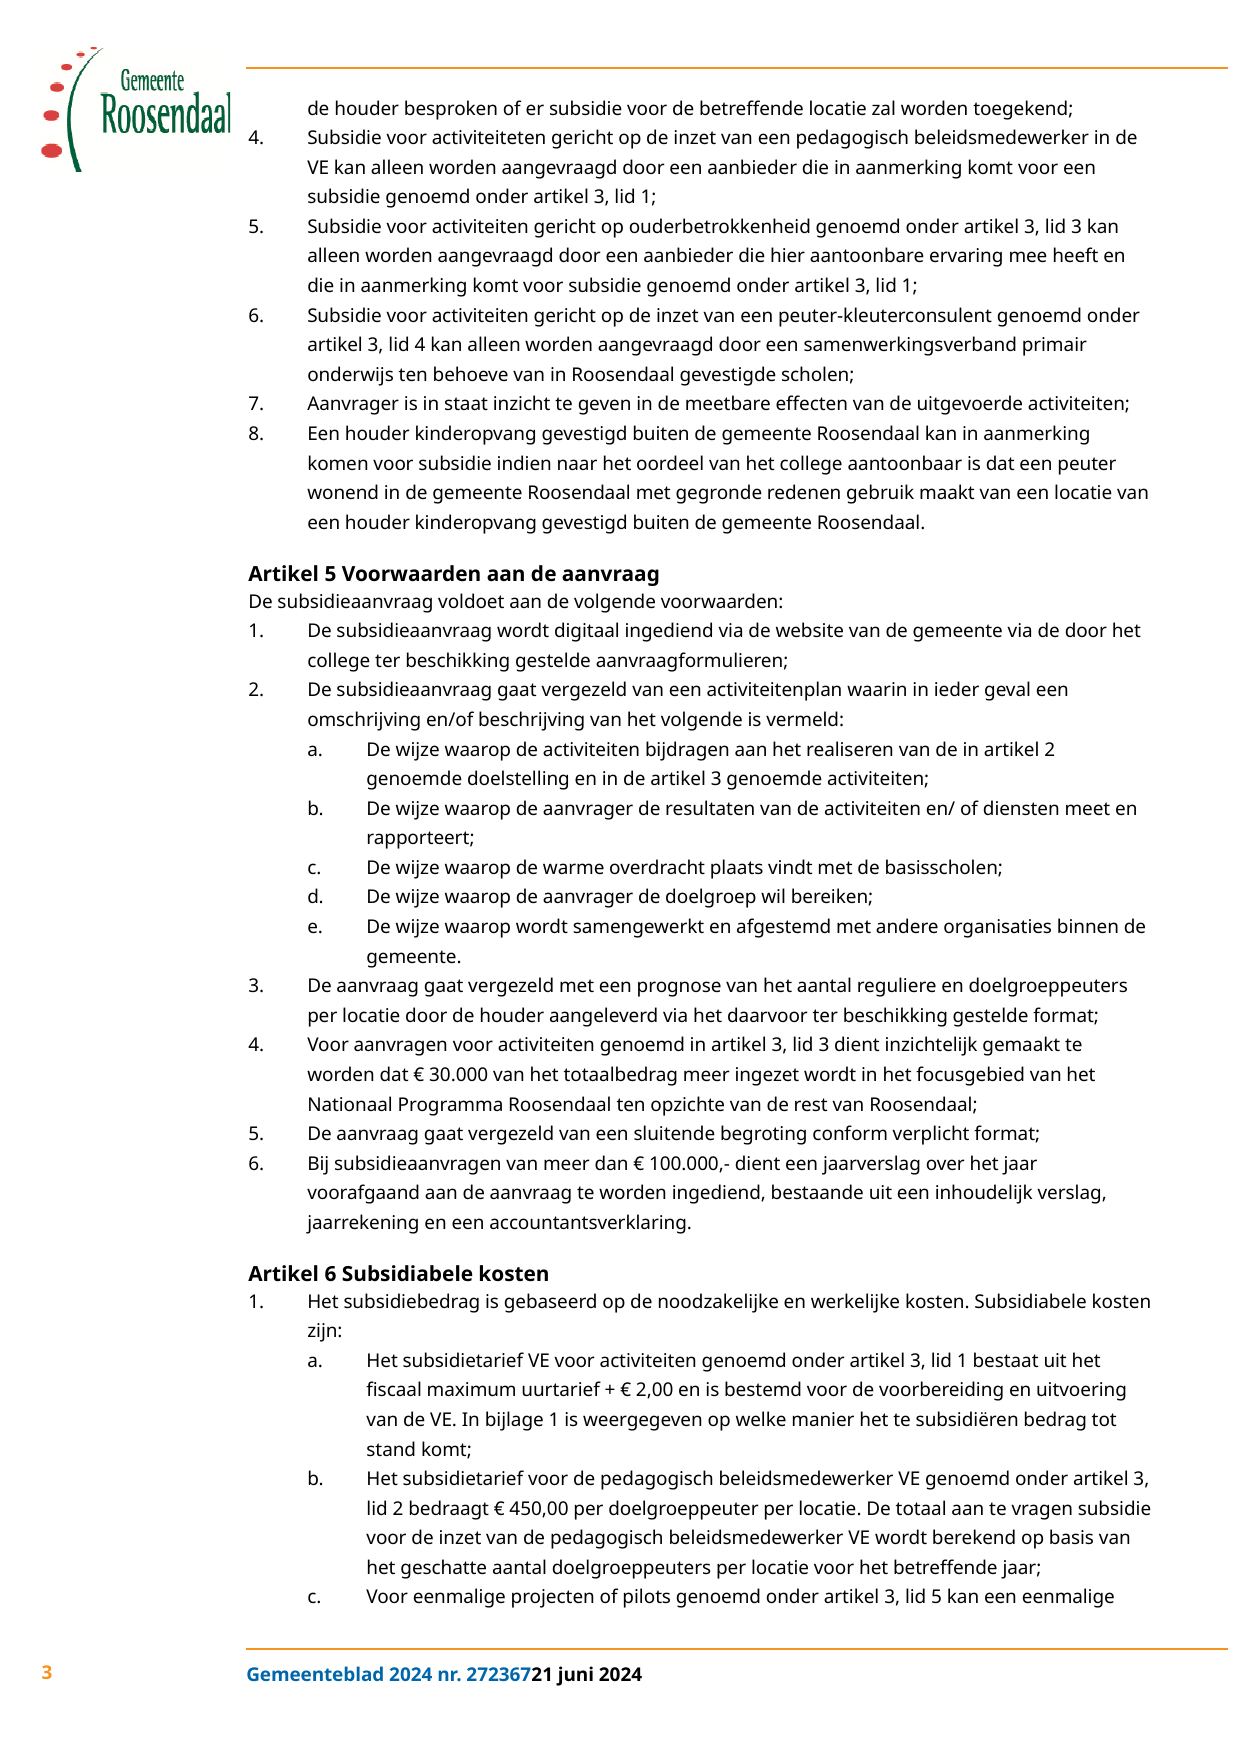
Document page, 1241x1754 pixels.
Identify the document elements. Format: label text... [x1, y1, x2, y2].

list Voor eenmalige projecten of pilots genoemd onder artikel 3, lid 5 kan een eenmalige [307, 1584, 1152, 1609]
list Een houder kinderopvang gevestigd buiten de gemeente Roosendaal kan in aanmerking komen voor subsidie indien naar het oordeel van het college aantoonbaar is dat een peuter wonend in de gemeente Roosendaal met gegronde redenen gebruik maakt van een locatie van een houder kinderopvang gevestigd buiten de gemeente Roosendaal. [248, 420, 1152, 535]
list De subsidieaanvraag wordt digitaal ingediend via de website van de gemeente via de door het college ter beschikking gestelde aanvraagformulieren; [248, 617, 1152, 673]
list Subsidie voor activiteiteten gericht op de inzet van een pedagogisch beleidsmedewerker in de VE kan alleen worden aangevraagd door een aanbieder die in aanmerking komt voor een subsidie genoemd onder artikel 3, lid 1; [248, 124, 1152, 209]
list Subsidie voor activiteiten gericht op de inzet van een peuter-kleuterconsulent genoemd onder artikel 3, lid 4 kan alleen worden aangevraagd door een samenwerkingsverband primair onderwijs ten behoeve van in Roosendaal gevestigde scholen; [248, 302, 1152, 387]
list De wijze waarop de warme overdracht plaats vindt met de basisscholen; [307, 854, 1152, 880]
list De wijze waarop de activiteiten bijdragen aan het realiseren van de in artikel 2 genoemde doelstelling en in de artikel 3 genoemde activiteiten; [307, 736, 1152, 791]
text De subsidieaanvraag voldoet aan de volgende voorwaarden: [248, 588, 1152, 613]
list Voor aanvragen voor activiteiten genoemd in artikel 3, lid 3 dient inzichtelijk gemaakt te worden dat € 30.000 van het totaalbedrag meer ingezet wordt in het focusgebied van het Nationaal Programma Roosendaal ten opzichte van de rest van Roosendaal; [248, 1032, 1152, 1116]
list de houder besproken of er subsidie voor de betreffende locatie zal worden toegekend; [248, 95, 1152, 121]
picture [41, 47, 231, 172]
list De wijze waarop de aanvrager de doelgroep wil bereiken; [307, 884, 1152, 909]
list Bij subsidieaanvragen van meer dan € 100.000,- dient een jaarverslag over het jaar voorafgaand aan de aanvraag te worden ingediend, bestaande uit een inhoudelijk verslag, jaarrekening en een accountantsverklaring. [248, 1150, 1152, 1235]
list De wijze waarop de aanvrager de resultaten van de activiteiten en/ of diensten meet en rapporteert; [307, 795, 1152, 850]
list Aanvrager is in staat inzicht te geven in de meetbare effecten van de uitgevoerde activiteiten; [248, 391, 1152, 416]
list Het subsidietarief VE voor activiteiten genoemd onder artikel 3, lid 1 bestaat uit het fiscaal maximum uurtarief + € 2,00 en is bestemd voor de voorbereiding en uitvoering van de VE. In bijlage 1 is weergegeven op welke manier het te subsidiëren bedrag tot stand komt; [307, 1347, 1152, 1462]
list Het subsidiebedrag is gebaseerd op de noodzakelijke en werkelijke kosten. Subsidiabele kosten zijn: [248, 1288, 1152, 1343]
text Artikel 6 Subsidiabele kosten [248, 1259, 1152, 1288]
list De aanvraag gaat vergezeld van een sluitende begroting conform verplicht format; [248, 1120, 1152, 1146]
list De wijze waarop wordt samengewerkt en afgestemd met andere organisaties binnen de gemeente. [307, 913, 1152, 968]
list De subsidieaanvraag gaat vergezeld van een activiteitenplan waarin in ieder geval een omschrijving en/of beschrijving van het volgende is vermeld: [248, 677, 1152, 732]
list De aanvraag gaat vergezeld met een prognose van het aantal reguliere en doelgroeppeuters per locatie door de houder aangeleverd via het daarvoor ter beschikking gestelde format; [248, 972, 1152, 1028]
list Het subsidietarief voor de pedagogisch beleidsmedewerker VE genoemd onder artikel 3, lid 2 bedraagt € 450,00 per doelgroeppeuter per locatie. De totaal aan te vragen subsidie voor de inzet van de pedagogisch beleidsmedewerker VE wordt berekend op basis van het geschatte aantal doelgroeppeuters per locatie voor het betreffende jaar; [307, 1465, 1152, 1580]
list Subsidie voor activiteiten gericht op ouderbetrokkenheid genoemd onder artikel 3, lid 3 kan alleen worden aangevraagd door een aanbieder die hier aantoonbare ervaring mee heeft en die in aanmerking komt voor subsidie genoemd onder artikel 3, lid 1; [248, 213, 1152, 298]
text Artikel 5 Voorwaarden aan de aanvraag [248, 559, 1152, 588]
